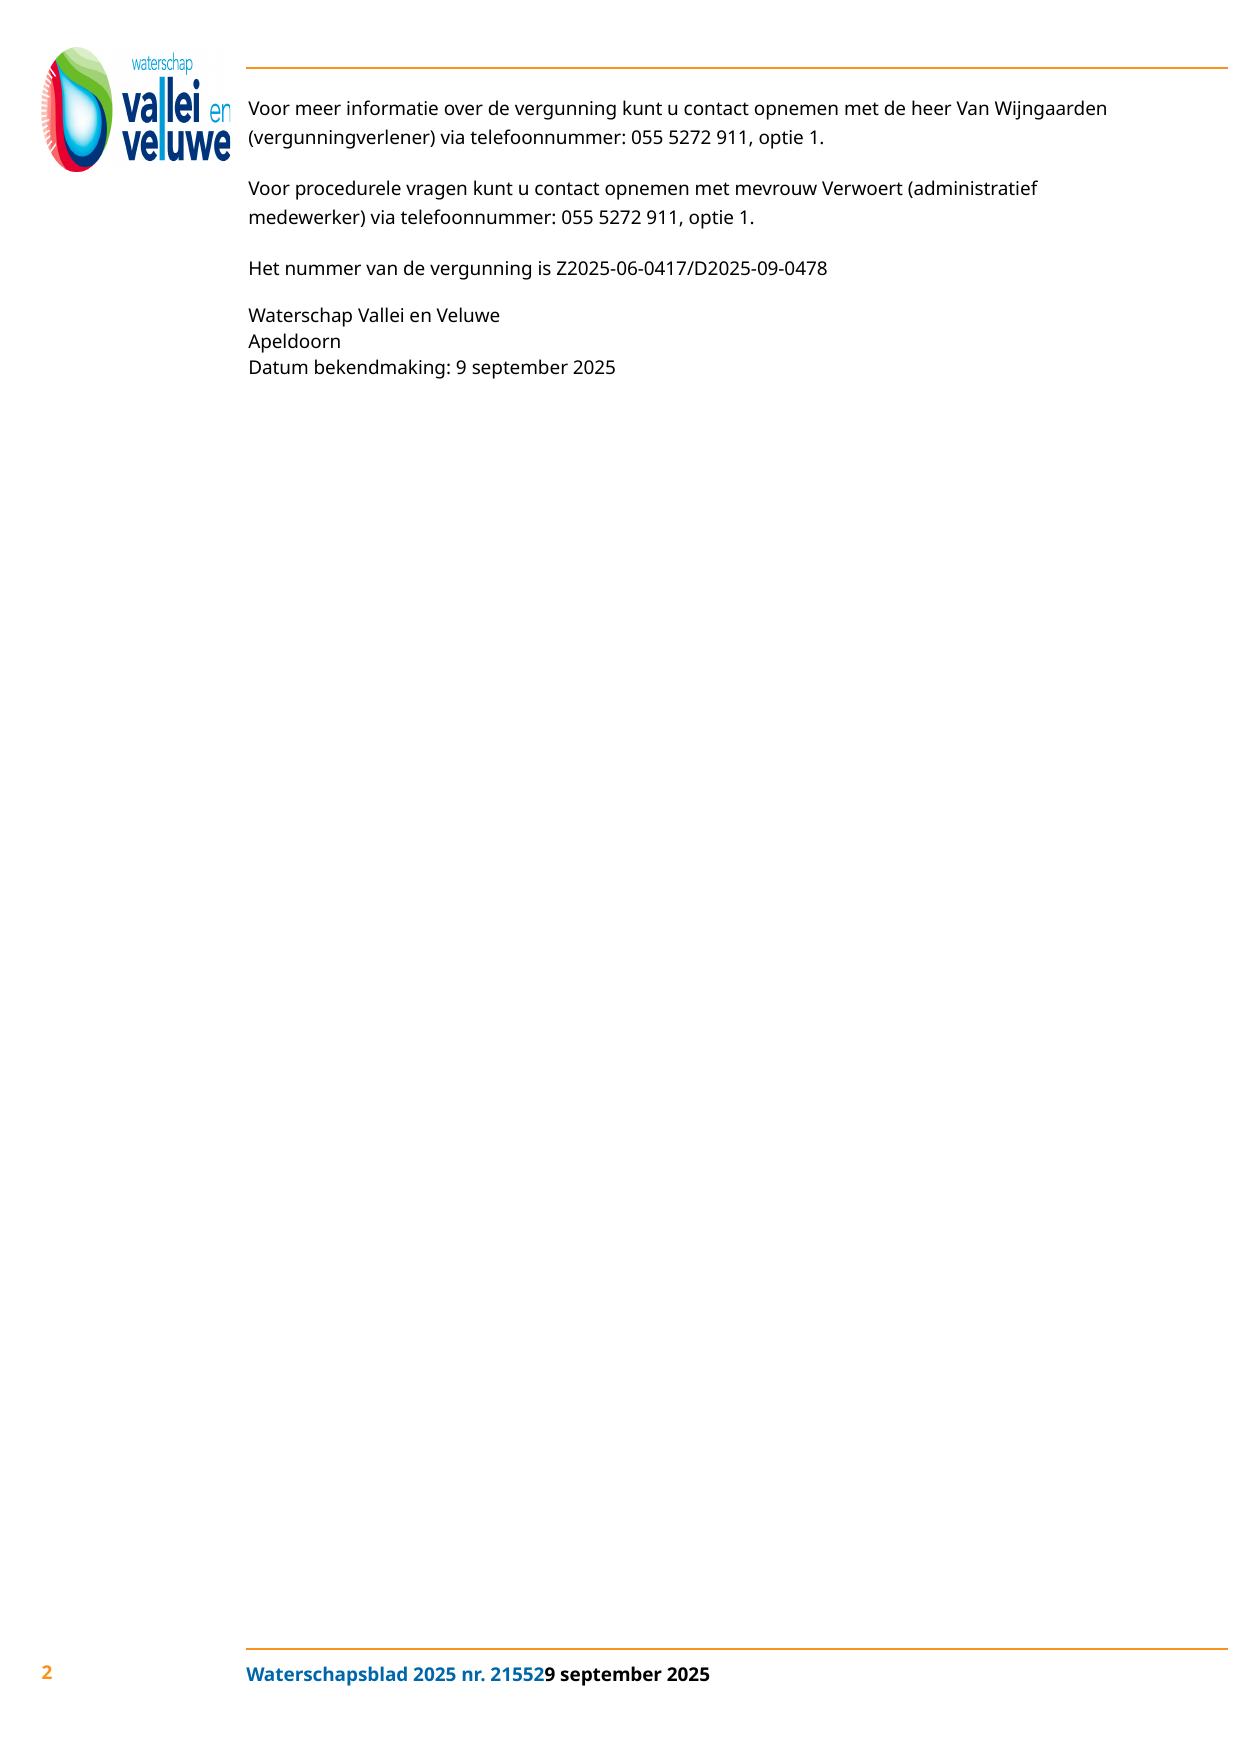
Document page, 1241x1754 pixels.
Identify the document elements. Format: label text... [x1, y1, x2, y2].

text Voor procedurele vragen kunt u contact opnemen met mevrouw Verwoert (administratief medewerker) via telefoonnummer: 055 5272 911, optie 1. [248, 175, 1152, 230]
text Apeldoorn [248, 328, 1152, 354]
text Waterschap Vallei en Veluwe [248, 303, 1152, 328]
text Het nummer van de vergunning is Z2025-06-0417/D2025-09-0478 [248, 255, 1152, 281]
text Voor meer informatie over de vergunning kunt u contact opnemen met de heer Van Wijngaarden (vergunningverlener) via telefoonnummer: 055 5272 911, optie 1. [248, 95, 1152, 150]
picture [41, 47, 231, 172]
text Datum bekendmaking: 9 september 2025 [248, 354, 1152, 380]
